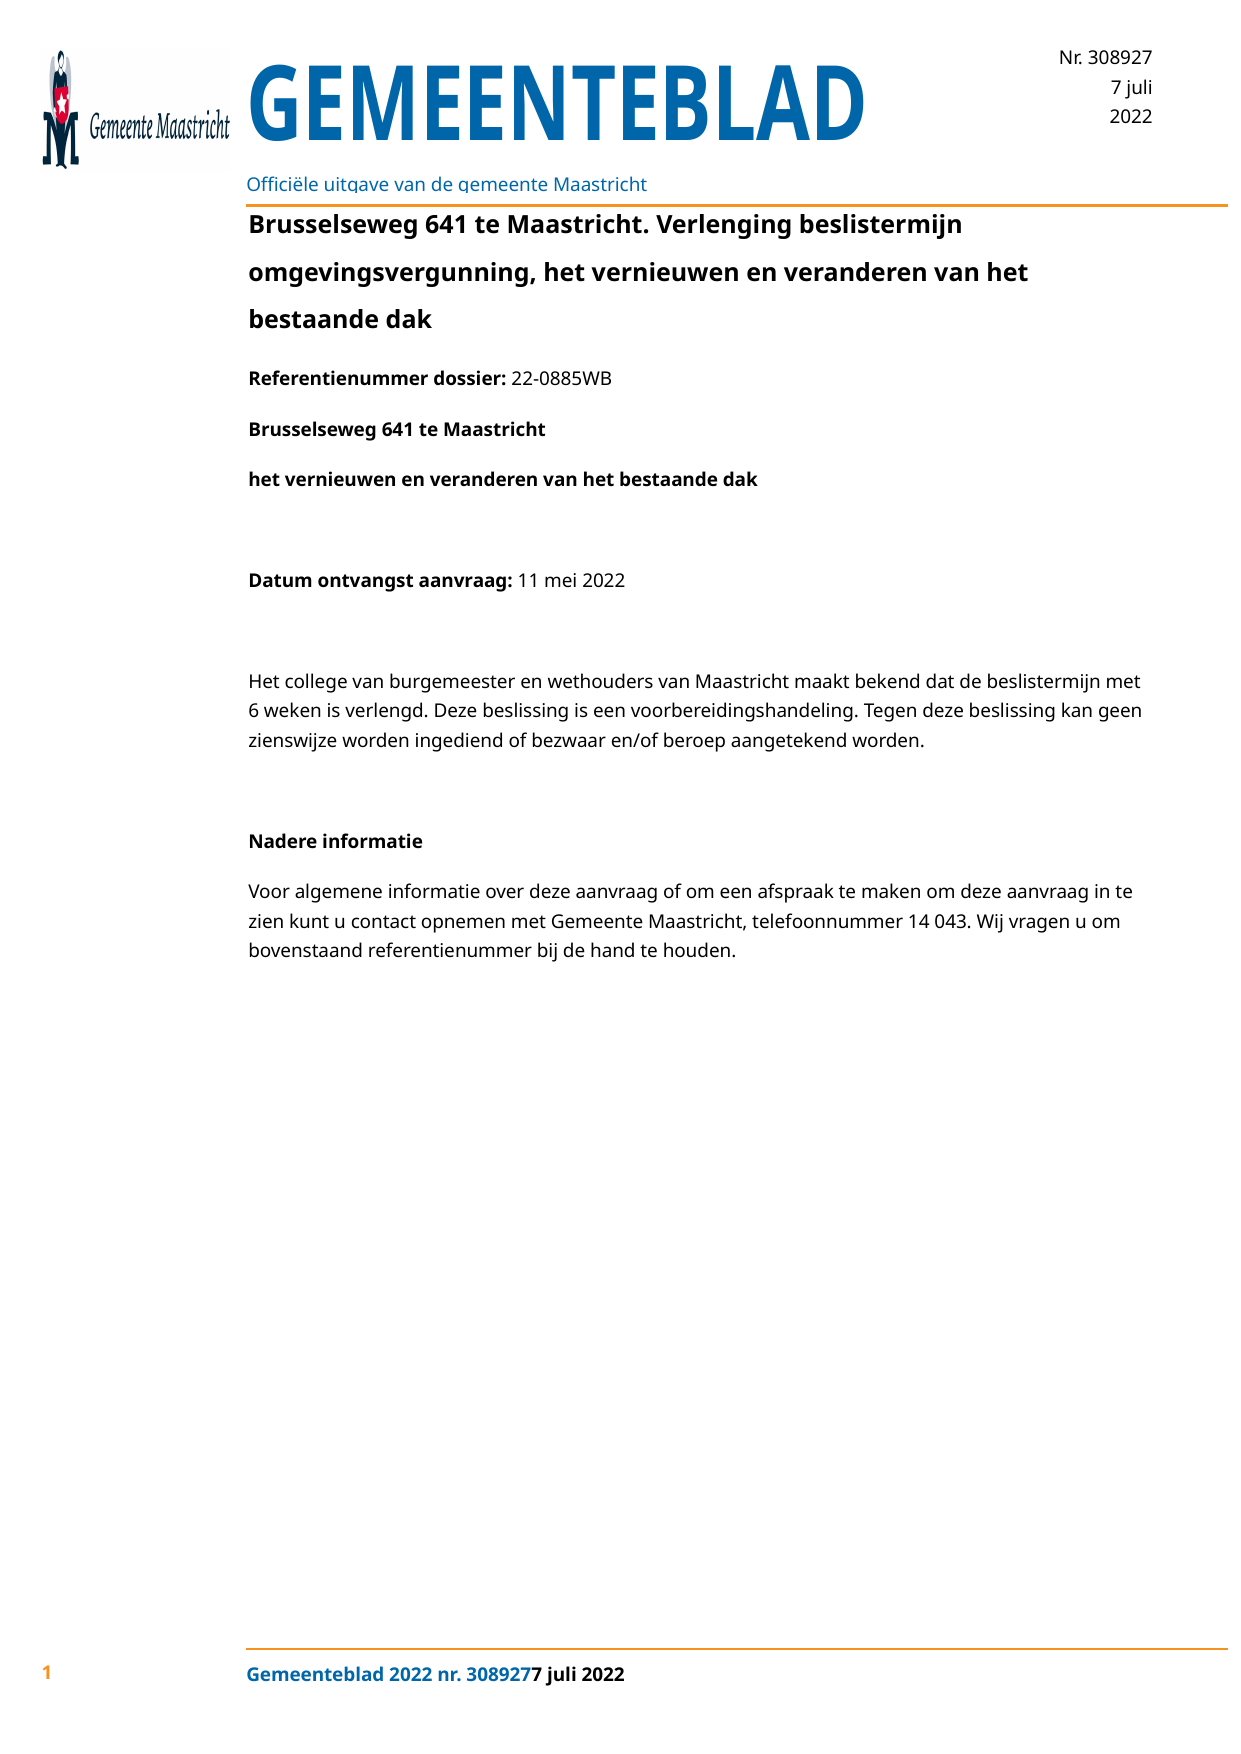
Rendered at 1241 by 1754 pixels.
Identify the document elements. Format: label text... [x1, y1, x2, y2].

text Voor algemene informatie over deze aanvraag of om een afspraak te maken om deze aanvraag in te zien kunt u contact opnemen met Gemeente Maastricht, telefoonnummer 14 043. Wij vragen u om bovenstaand referentienummer bij de hand te houden. [248, 878, 1152, 963]
text Het college van burgemeester en wethouders van Maastricht maakt bekend dat de beslistermijn met 6 weken is verlengd. Deze beslissing is een voorbereidingshandeling. Tegen deze beslissing kan geen zienswijze worden ingediend of bezwaar en/of beroep aangetekend worden. [248, 668, 1152, 753]
text Nadere informatie [248, 828, 1152, 854]
text Referentienummer dossier: 22-0885WB [248, 366, 1152, 391]
text het vernieuwen en veranderen van het bestaande dak [248, 466, 1152, 492]
picture [41, 47, 231, 172]
text Brusselseweg 641 te Maastricht. Verlenging beslistermijn omgevingsvergunning, het vernieuwen en veranderen van het bestaande dak [248, 207, 1152, 336]
text Brusselseweg 641 te Maastricht [248, 416, 1152, 442]
text Datum ontvangst aanvraag: 11 mei 2022 [248, 567, 1152, 593]
